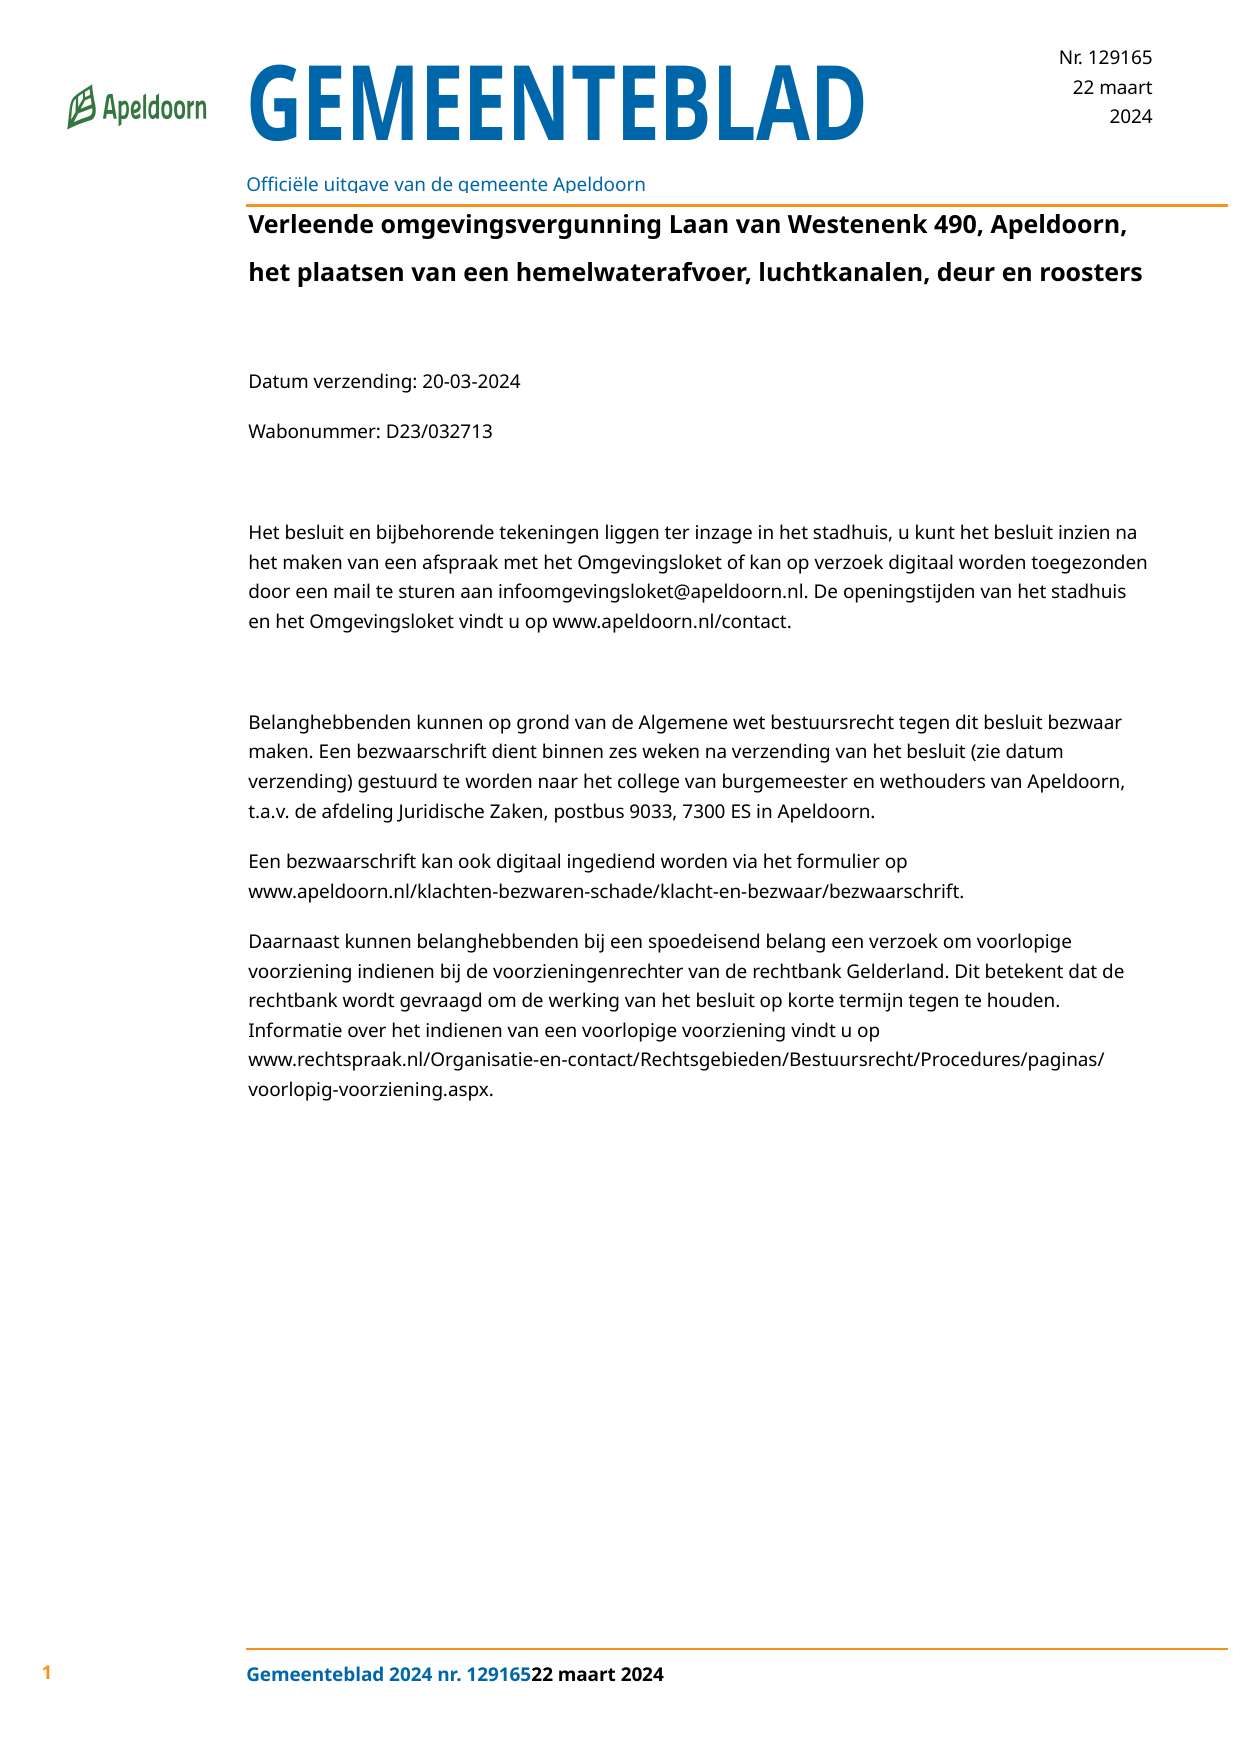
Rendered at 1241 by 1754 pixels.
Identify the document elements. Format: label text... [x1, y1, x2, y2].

picture [41, 47, 231, 172]
text Het besluit en bijbehorende tekeningen liggen ter inzage in het stadhuis, u kunt het besluit inzien na het maken van een afspraak met het Omgevingsloket of kan op verzoek digitaal worden toegezonden door een mail te sturen aan infoomgevingsloket@apeldoorn.nl. De openingstijden van het stadhuis en het Omgevingsloket vindt u op www.apeldoorn.nl/contact. [248, 519, 1152, 634]
text Wabonummer: D23/032713 [248, 419, 1152, 444]
text Daarnaast kunnen belanghebbenden bij een spoedeisend belang een verzoek om voorlopige voorziening indienen bij de voorzieningenrechter van de rechtbank Gelderland. Dit betekent dat de rechtbank wordt gevraagd om de werking van het besluit op korte termijn tegen te houden. Informatie over het indienen van een voorlopige voorziening vindt u op www.rechtspraak.nl/Organisatie-en-contact/Rechtsgebieden/Bestuursrecht/Procedures/paginas/voorlopig-voorziening.aspx. [248, 928, 1152, 1102]
text Verleende omgevingsvergunning Laan van Westenenk 490, Apeldoorn, het plaatsen van een hemelwaterafvoer, luchtkanalen, deur en roosters [248, 207, 1152, 288]
text Datum verzending: 20-03-2024 [248, 368, 1152, 394]
text Belanghebbenden kunnen op grond van de Algemene wet bestuursrecht tegen dit besluit bezwaar maken. Een bezwaarschrift dient binnen zes weken na verzending van het besluit (zie datum verzending) gestuurd te worden naar het college van burgemeester en wethouders van Apeldoorn, t.a.v. de afdeling Juridische Zaken, postbus 9033, 7300 ES in Apeldoorn. [248, 709, 1152, 824]
text Een bezwaarschrift kan ook digitaal ingediend worden via het formulier op www.apeldoorn.nl/klachten-bezwaren-schade/klacht-en-bezwaar/bezwaarschrift. [248, 848, 1152, 904]
